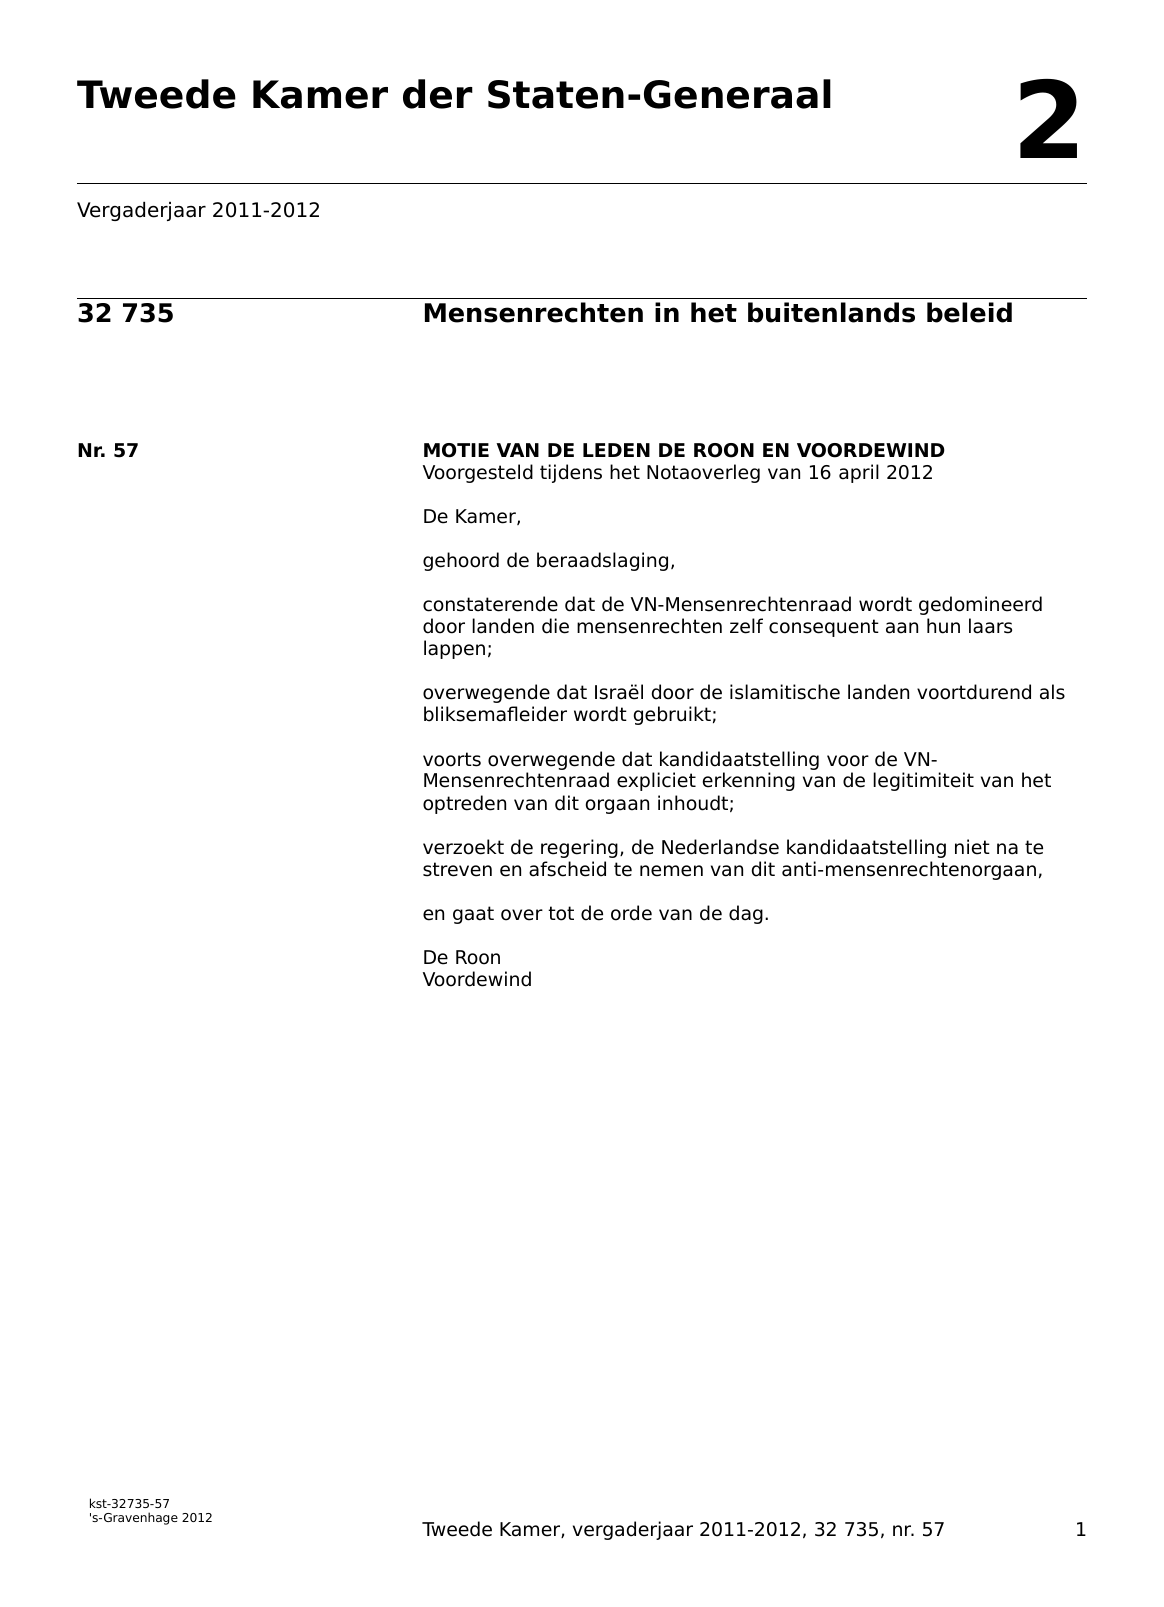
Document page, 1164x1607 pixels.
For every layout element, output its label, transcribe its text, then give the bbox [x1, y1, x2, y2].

text Voorgesteld tijdens het Notaoverleg van 16 april 2012 [422, 462, 1087, 484]
text kst-32735-57 [88, 1497, 323, 1511]
text verzoekt de regering, de Nederlandse kandidaatstelling niet na te streven en afscheid te nemen van dit anti-mensenrechtenorgaan, [422, 837, 1087, 881]
table_cell Vergaderjaar 2011-2012 [77, 184, 1087, 298]
text constaterende dat de VN-Mensenrechtenraad wordt gedomineerd door landen die mensenrechten zelf consequent aan hun laars lappen; [422, 594, 1087, 660]
text 's-Gravenhage 2012 [88, 1511, 323, 1525]
text en gaat over tot de orde van de dag. [422, 903, 1087, 925]
table_header 2 [886, 59, 1087, 183]
text voorts overwegende dat kandidaatstelling voor de VN-Mensenrechtenraad expliciet erkenning van de legitimiteit van het optreden van dit orgaan inhoudt; [422, 748, 1087, 814]
text bliksemafleider wordt gebruikt; [422, 704, 1087, 726]
text Voordewind [422, 969, 1087, 991]
subtitle 32 735 Mensenrechten in het buitenlands beleid [77, 299, 1087, 329]
text De Roon [422, 947, 1087, 969]
text gehoord de beraadslaging, [422, 550, 1087, 572]
text De Kamer, [422, 506, 1087, 528]
table_header Tweede Kamer der Staten-Generaal [77, 59, 886, 183]
text overwegende dat Israël door de islamitische landen voortdurend als [422, 682, 1087, 704]
subtitle Nr. 57 MOTIE VAN DE LEDEN DE ROON EN VOORDEWIND [77, 440, 1087, 462]
